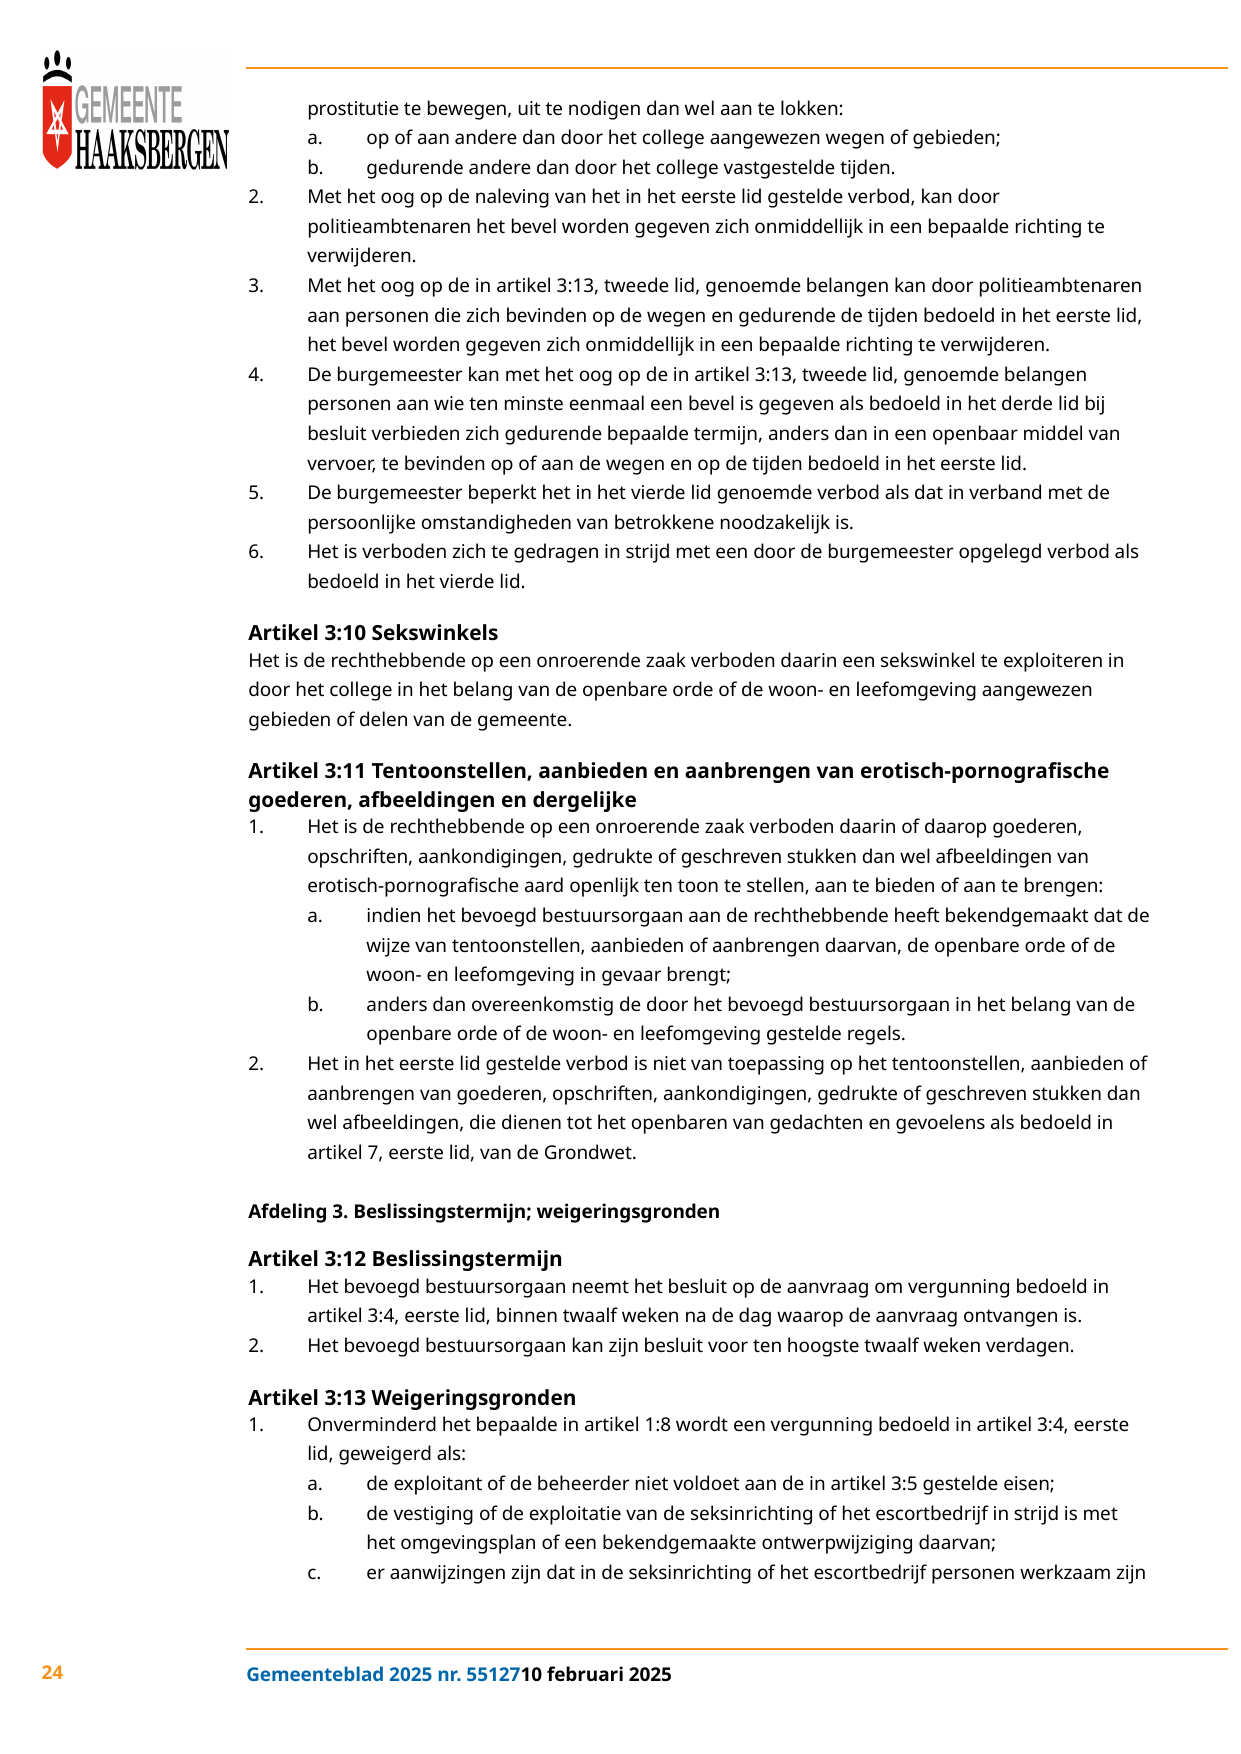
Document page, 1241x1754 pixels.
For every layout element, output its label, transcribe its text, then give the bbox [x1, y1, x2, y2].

list er aanwijzingen zijn dat in de seksinrichting of het escortbedrijf personen werkzaam zijn [307, 1559, 1152, 1585]
list prostitutie te bewegen, uit te nodigen dan wel aan te lokken: [248, 95, 1152, 121]
text Artikel 3:11 Tentoonstellen, aanbieden en aanbrengen van erotisch-pornografische goederen, afbeeldingen en dergelijke [248, 757, 1152, 813]
list anders dan overeenkomstig de door het bevoegd bestuursorgaan in het belang van de openbare orde of de woon- en leefomgeving gestelde regels. [307, 991, 1152, 1046]
list Het is de rechthebbende op een onroerende zaak verboden daarin of daarop goederen, opschriften, aankondigingen, gedrukte of geschreven stukken dan wel afbeeldingen van erotisch-pornografische aard openlijk ten toon te stellen, aan te bieden of aan te brengen: [248, 813, 1152, 898]
picture [41, 47, 231, 172]
text Artikel 3:12 Beslissingstermijn [248, 1244, 1152, 1273]
list Het bevoegd bestuursorgaan neemt het besluit op de aanvraag om vergunning bedoeld in artikel 3:4, eerste lid, binnen twaalf weken na de dag waarop de aanvraag ontvangen is. [248, 1273, 1152, 1328]
text Artikel 3:13 Weigeringsgronden [248, 1383, 1152, 1411]
list gedurende andere dan door het college vastgestelde tijden. [307, 154, 1152, 180]
list Met het oog op de in artikel 3:13, tweede lid, genoemde belangen kan door politieambtenaren aan personen die zich bevinden op de wegen en gedurende de tijden bedoeld in het eerste lid, het bevel worden gegeven zich onmiddellijk in een bepaalde richting te verwijderen. [248, 272, 1152, 357]
list De burgemeester kan met het oog op de in artikel 3:13, tweede lid, genoemde belangen personen aan wie ten minste eenmaal een bevel is gegeven als bedoeld in het derde lid bij besluit verbieden zich gedurende bepaalde termijn, anders dan in een openbaar middel van vervoer, te bevinden op of aan de wegen en op de tijden bedoeld in het eerste lid. [248, 361, 1152, 476]
list De burgemeester beperkt het in het vierde lid genoemde verbod als dat in verband met de persoonlijke omstandigheden van betrokkene noodzakelijk is. [248, 479, 1152, 535]
text Het is de rechthebbende op een onroerende zaak verboden daarin een sekswinkel te exploiteren in door het college in het belang van de openbare orde of de woon- en leefomgeving aangewezen gebieden of delen van de gemeente. [248, 647, 1152, 732]
text Artikel 3:10 Sekswinkels [248, 618, 1152, 647]
list op of aan andere dan door het college aangewezen wegen of gebieden; [307, 124, 1152, 150]
list Onverminderd het bepaalde in artikel 1:8 wordt een vergunning bedoeld in artikel 3:4, eerste lid, geweigerd als: [248, 1411, 1152, 1466]
list Met het oog op de naleving van het in het eerste lid gestelde verbod, kan door politieambtenaren het bevel worden gegeven zich onmiddellijk in een bepaalde richting te verwijderen. [248, 183, 1152, 268]
list Het in het eerste lid gestelde verbod is niet van toepassing op het tentoonstellen, aanbieden of aanbrengen van goederen, opschriften, aankondigingen, gedrukte of geschreven stukken dan wel afbeeldingen, die dienen tot het openbaren van gedachten en gevoelens als bedoeld in artikel 7, eerste lid, van de Grondwet. [248, 1050, 1152, 1164]
list Het is verboden zich te gedragen in strijd met een door de burgemeester opgelegd verbod als bedoeld in het vierde lid. [248, 538, 1152, 594]
text Afdeling 3. Beslissingstermijn; weigeringsgronden [248, 1198, 1152, 1224]
list indien het bevoegd bestuursorgaan aan de rechthebbende heeft bekendgemaakt dat de wijze van tentoonstellen, aanbieden of aanbrengen daarvan, de openbare orde of de woon- en leefomgeving in gevaar brengt; [307, 902, 1152, 987]
list Het bevoegd bestuursorgaan kan zijn besluit voor ten hoogste twaalf weken verdagen. [248, 1332, 1152, 1358]
list de exploitant of de beheerder niet voldoet aan de in artikel 3:5 gestelde eisen; [307, 1470, 1152, 1496]
list de vestiging of de exploitatie van de seksinrichting of het escortbedrijf in strijd is met het omgevingsplan of een bekendgemaakte ontwerpwijziging daarvan; [307, 1500, 1152, 1555]
